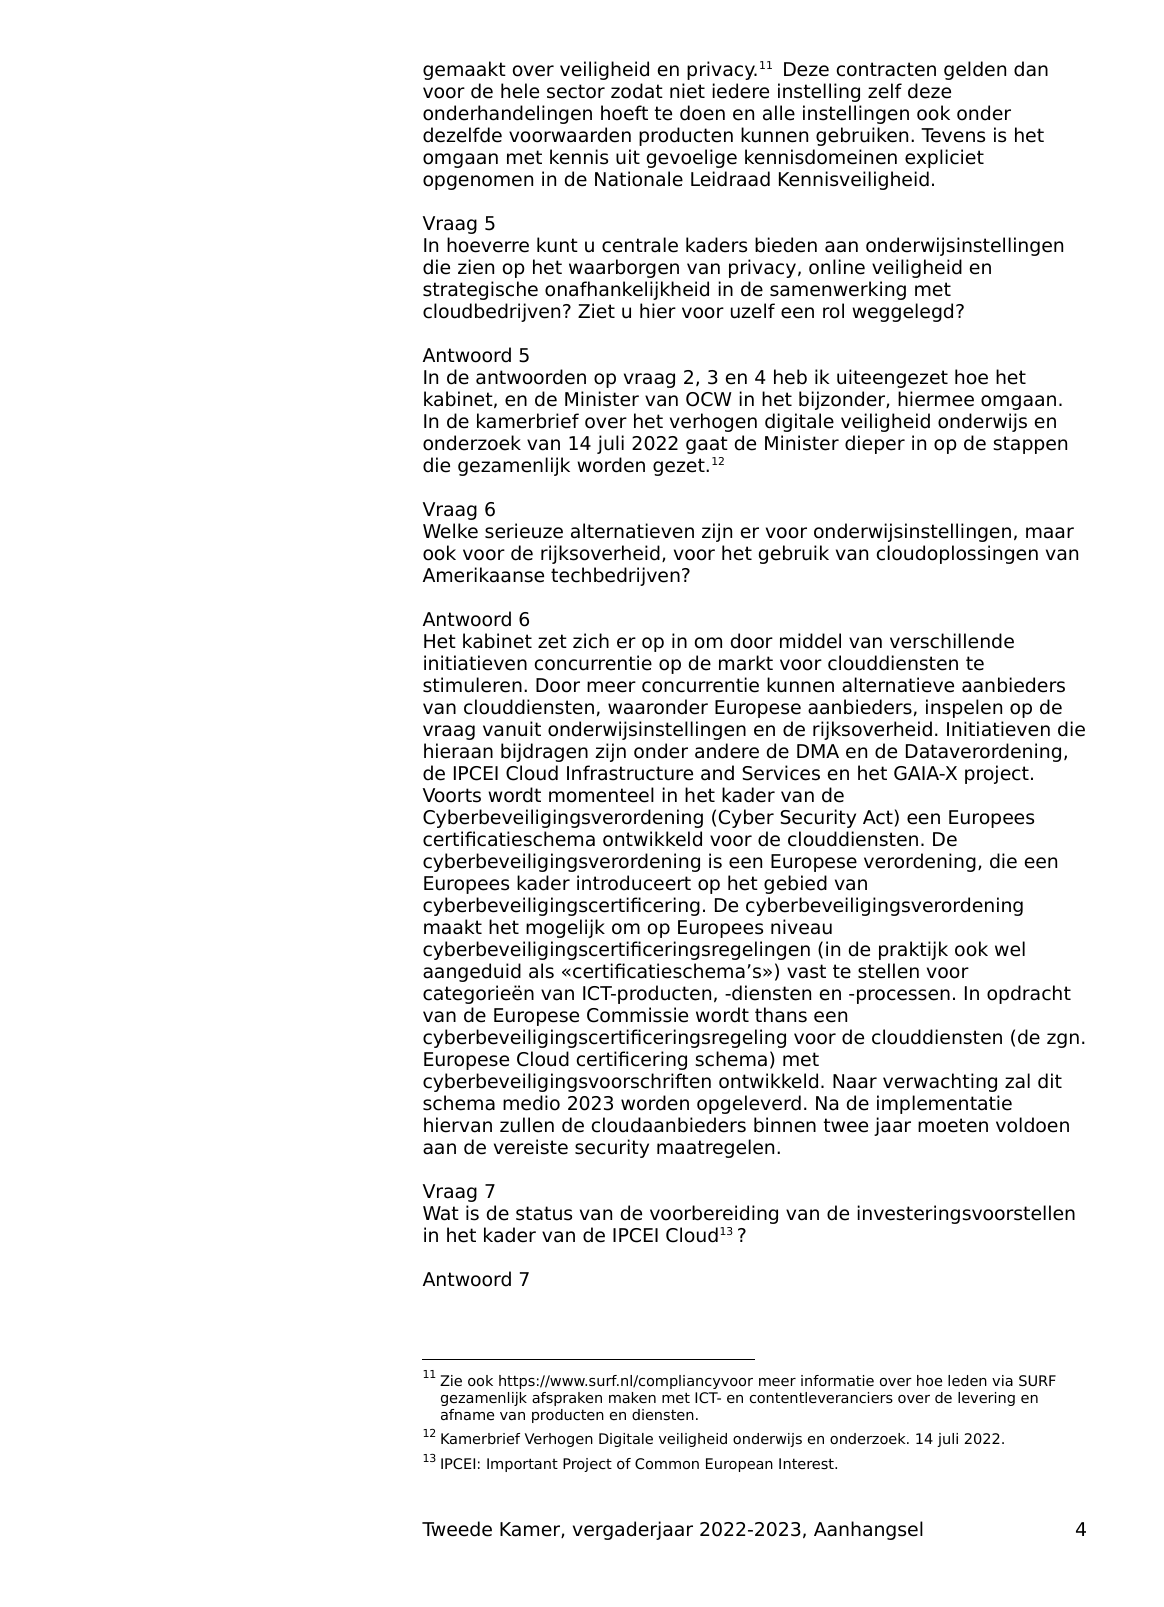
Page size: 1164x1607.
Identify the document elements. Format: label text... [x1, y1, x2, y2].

text Vraag 5 [422, 213, 1087, 235]
text Het kabinet zet zich er op in om door middel van verschillende initiatieven concurrentie op de markt voor clouddiensten te stimuleren. Door meer concurrentie kunnen alternatieve aanbieders van clouddiensten, waaronder Europese aanbieders, inspelen op de vraag vanuit onderwijsinstellingen en de rijksoverheid. Initiatieven die hieraan bijdragen zijn onder andere de DMA en de Dataverordening, de IPCEI Cloud Infrastructure and Services en het GAIA-X project. [422, 631, 1087, 785]
text Kamerbrief Verhogen Digitale veiligheid onderwijs en onderzoek. 14 juli 2022. [422, 1427, 1087, 1449]
text Vraag 7 [422, 1181, 1087, 1203]
text IPCEI: Important Project of Common European Interest. [422, 1452, 1087, 1474]
text Welke serieuze alternatieven zijn er voor onderwijsinstellingen, maar ook voor de rijksoverheid, voor het gebruik van cloudoplossingen van Amerikaanse techbedrijven? [422, 521, 1087, 587]
text Wat is de status van de voorbereiding van de investeringsvoorstellen in het kader van de IPCEI Cloud? [422, 1203, 1087, 1247]
text Antwoord 5 [422, 345, 1087, 367]
text In hoeverre kunt u centrale kaders bieden aan onderwijsinstellingen die zien op het waarborgen van privacy, online veiligheid en strategische onafhankelijkheid in de samenwerking met cloudbedrijven? Ziet u hier voor uzelf een rol weggelegd? [422, 235, 1087, 323]
text In de antwoorden op vraag 2, 3 en 4 heb ik uiteengezet hoe het kabinet, en de Minister van OCW in het bijzonder, hiermee omgaan. In de kamerbrief over het verhogen digitale veiligheid onderwijs en onderzoek van 14 juli 2022 gaat de Minister dieper in op de stappen die gezamenlijk worden gezet. [422, 367, 1087, 477]
text Antwoord 6 [422, 609, 1087, 631]
text Zie ook https://www.surf.nl/compliancyvoor meer informatie over hoe leden via SURF gezamenlijk afspraken maken met ICT- en contentleveranciers over de levering en afname van producten en diensten. [422, 1368, 1087, 1424]
text gemaakt over veiligheid en privacy. Deze contracten gelden dan voor de hele sector zodat niet iedere instelling zelf deze onderhandelingen hoeft te doen en alle instellingen ook onder dezelfde voorwaarden producten kunnen gebruiken. Tevens is het omgaan met kennis uit gevoelige kennisdomeinen expliciet opgenomen in de Nationale Leidraad Kennisveiligheid. [422, 59, 1087, 191]
text Voorts wordt momenteel in het kader van de Cyberbeveiligingsverordening (Cyber Security Act) een Europees certificatieschema ontwikkeld voor de clouddiensten. De cyberbeveiligingsverordening is een Europese verordening, die een Europees kader introduceert op het gebied van cyberbeveiligingscertificering. De cyberbeveiligingsverordening maakt het mogelijk om op Europees niveau cyberbeveiligingscertificeringsregelingen (in de praktijk ook wel aangeduid als «certificatieschema’s») vast te stellen voor categorieën van ICT-producten, -diensten en -processen. In opdracht van de Europese Commissie wordt thans een cyberbeveiligingscertificeringsregeling voor de clouddiensten (de zgn. Europese Cloud certificering schema) met cyberbeveiligingsvoorschriften ontwikkeld. Naar verwachting zal dit schema medio 2023 worden opgeleverd. Na de implementatie hiervan zullen de cloudaanbieders binnen twee jaar moeten voldoen aan de vereiste security maatregelen. [422, 785, 1087, 1159]
text Antwoord 7 [422, 1269, 1087, 1291]
text Vraag 6 [422, 499, 1087, 521]
